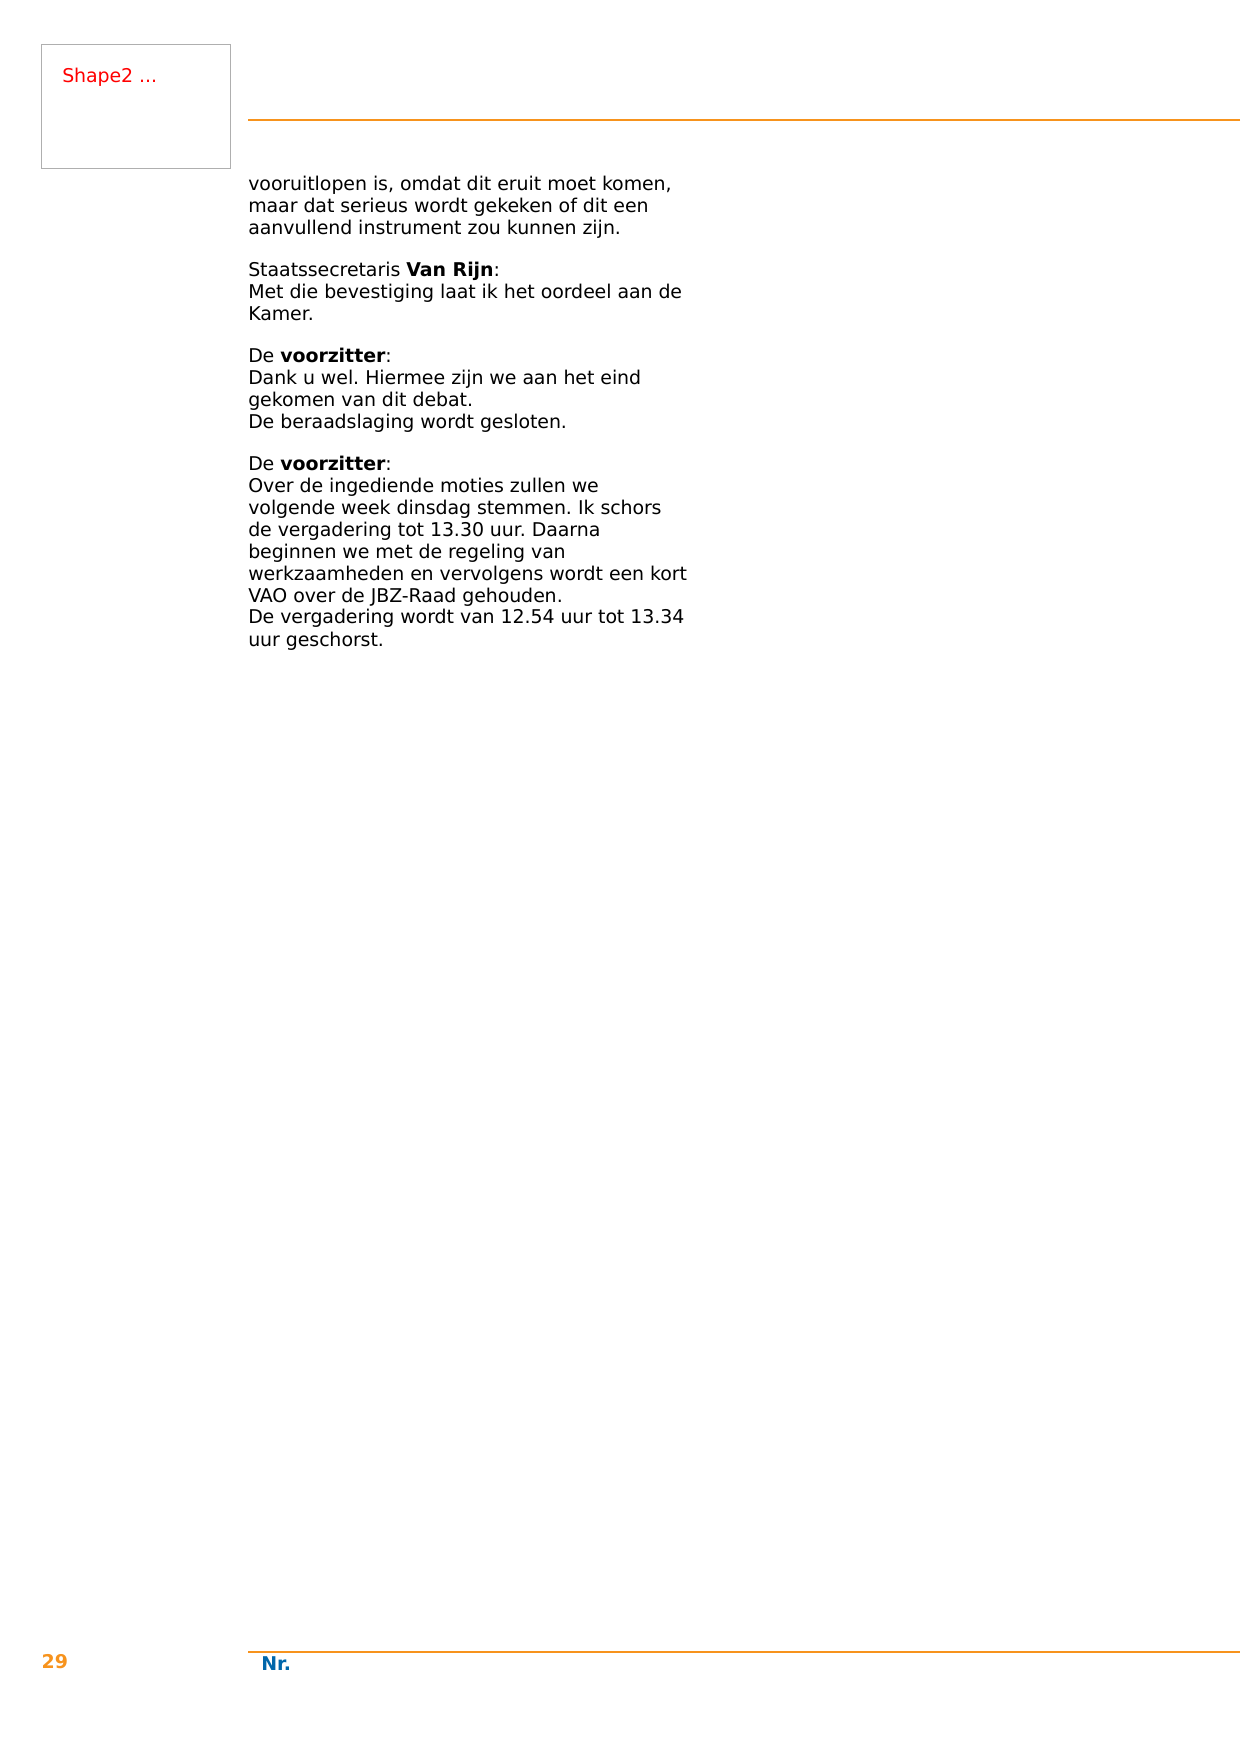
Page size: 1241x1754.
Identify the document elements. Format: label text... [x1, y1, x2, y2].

text De voorzitter: [248, 453, 691, 474]
text De vergadering wordt van 12.54 uur tot 13.34 uur geschorst. [248, 606, 691, 650]
text Staatssecretaris Van Rijn: [248, 259, 691, 281]
text Dank u wel. Hiermee zijn we aan het eind gekomen van dit debat. [248, 367, 691, 411]
text De beraadslaging wordt gesloten. [248, 411, 691, 433]
text Over de ingediende moties zullen we volgende week dinsdag stemmen. Ik schors de vergadering tot 13.30 uur. Daarna beginnen we met de regeling van werkzaamheden en vervolgens wordt een kort VAO over de JBZ-Raad gehouden. [248, 474, 691, 606]
text Met die bevestiging laat ik het oordeel aan de Kamer. [248, 281, 691, 325]
text vooruitlopen is, omdat dit eruit moet komen, maar dat serieus wordt gekeken of dit een aanvullend instrument zou kunnen zijn. [248, 173, 691, 239]
text De voorzitter: [248, 345, 691, 367]
